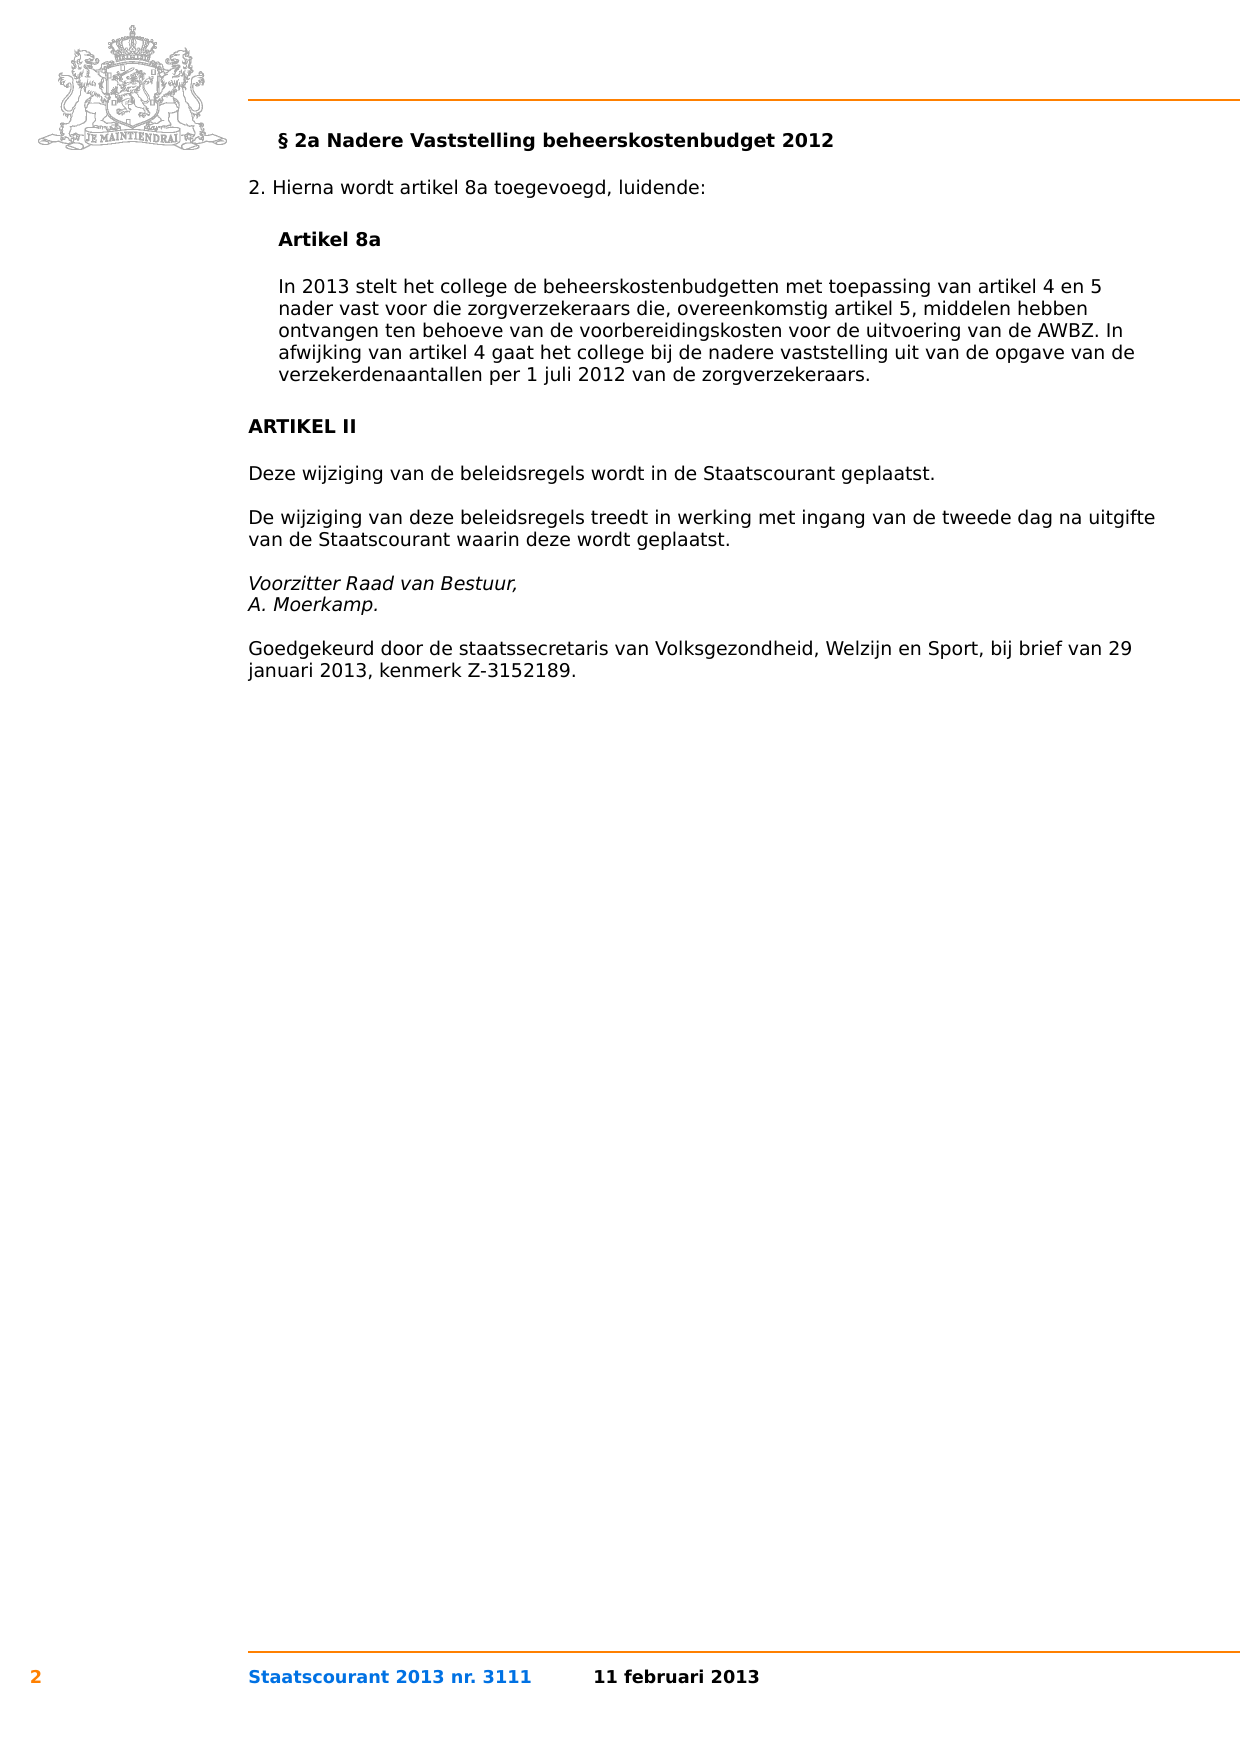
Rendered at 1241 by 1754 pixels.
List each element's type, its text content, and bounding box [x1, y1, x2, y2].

text In 2013 stelt het college de beheerskostenbudgetten met toepassing van artikel 4 en 5 nader vast voor die zorgverzekeraars die, overeenkomstig artikel 5, middelen hebben ontvangen ten behoeve van de voorbereidingskosten voor de uitvoering van de AWBZ. In afwijking van artikel 4 gaat het college bij de nadere vaststelling uit van de opgave van de verzekerdenaantallen per 1 juli 2012 van de zorgverzekeraars. [278, 276, 1163, 386]
subtitle ARTIKEL II [248, 416, 1163, 438]
subtitle Artikel 8a [278, 229, 1163, 251]
text Voorzitter Raad van Bestuur, A. Moerkamp. [248, 572, 1163, 616]
subtitle § 2a Nadere Vaststelling beheerskostenbudget 2012 [278, 130, 1163, 152]
text De wijziging van deze beleidsregels treedt in werking met ingang van de tweede dag na uitgifte van de Staatscourant waarin deze wordt geplaatst. [248, 507, 1163, 551]
text 2. Hierna wordt artikel 8a toegevoegd, luidende: [248, 177, 1163, 199]
text Goedgekeurd door de staatssecretaris van Volksgezondheid, Welzijn en Sport, bij brief van 29 januari 2013, kenmerk Z-3152189. [248, 638, 1163, 682]
picture [38, 25, 227, 150]
text Deze wijziging van de beleidsregels wordt in de Staatscourant geplaatst. [248, 463, 1163, 485]
